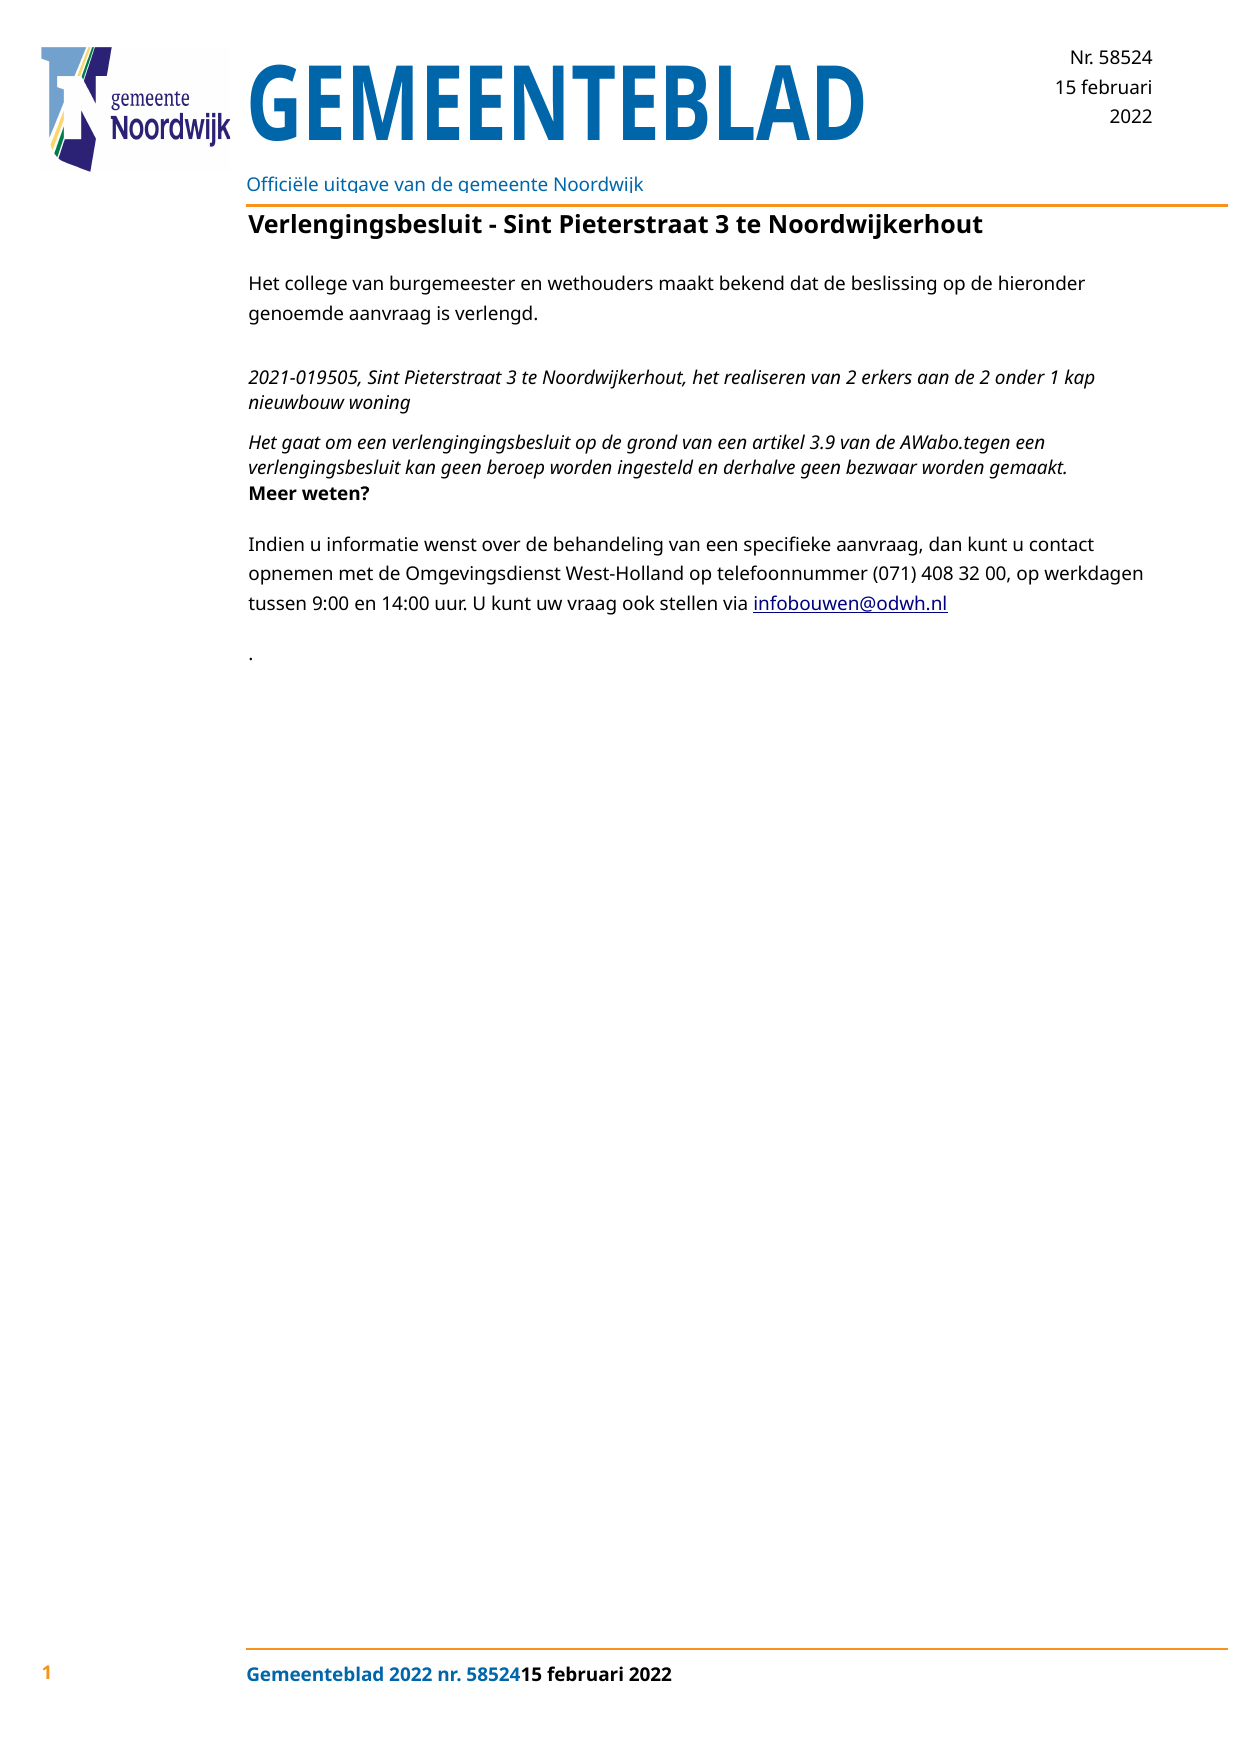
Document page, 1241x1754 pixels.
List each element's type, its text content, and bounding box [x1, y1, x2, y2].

text . [248, 640, 1152, 666]
text Verlengingsbesluit - Sint Pieterstraat 3 te Noordwijkerhout [248, 207, 1152, 241]
text Indien u informatie wenst over de behandeling van een specifieke aanvraag, dan kunt u contact opnemen met de Omgevingsdienst West-Holland op telefoonnummer (071) 408 32 00, op werkdagen tussen 9:00 en 14:00 uur. U kunt uw vraag ook stellen via infobouwen@odwh.nl [248, 531, 1152, 616]
text Het gaat om een verlengingingsbesluit op de grond van een artikel 3.9 van de AWabo.tegen een verlengingsbesluit kan geen beroep worden ingesteld en derhalve geen bezwaar worden gemaakt. [248, 429, 1152, 480]
picture [41, 47, 231, 172]
text Het college van burgemeester en wethouders maakt bekend dat de beslissing op de hieronder genoemde aanvraag is verlengd. [248, 270, 1152, 326]
text 2021-019505, Sint Pieterstraat 3 te Noordwijkerhout, het realiseren van 2 erkers aan de 2 onder 1 kap nieuwbouw woning [248, 364, 1152, 415]
text Meer weten? [248, 480, 1152, 506]
